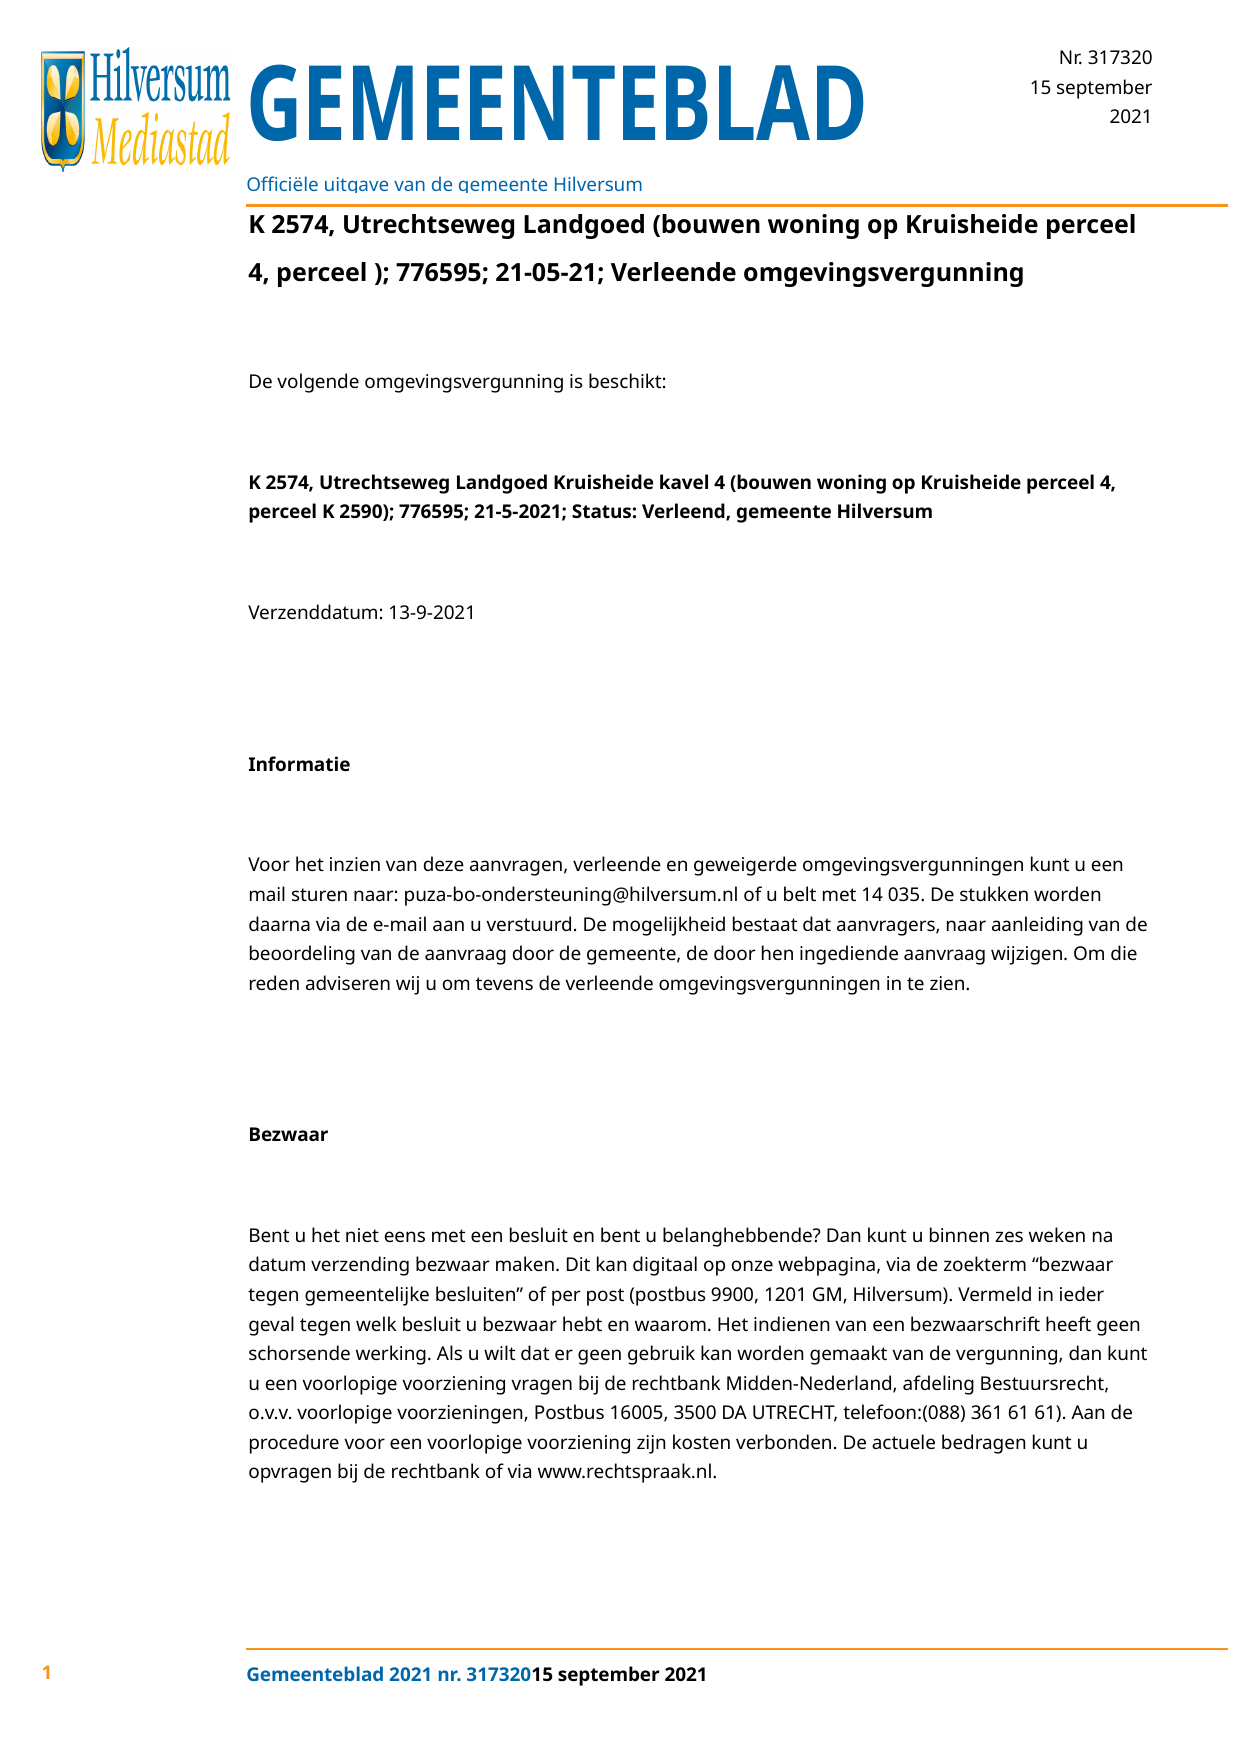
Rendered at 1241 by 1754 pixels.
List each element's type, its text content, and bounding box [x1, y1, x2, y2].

text Bent u het niet eens met een besluit en bent u belanghebbende? Dan kunt u binnen zes weken na datum verzending bezwaar maken. Dit kan digitaal op onze webpagina, via de zoekterm “bezwaar tegen gemeentelijke besluiten” of per post (postbus 9900, 1201 GM, Hilversum). Vermeld in ieder geval tegen welk besluit u bezwaar hebt en waarom. Het indienen van een bezwaarschrift heeft geen schorsende werking. Als u wilt dat er geen gebruik kan worden gemaakt van de vergunning, dan kunt u een voorlopige voorziening vragen bij de rechtbank Midden-Nederland, afdeling Bestuursrecht, o.v.v. voorlopige voorzieningen, Postbus 16005, 3500 DA UTRECHT, telefoon:(088) 361 61 61). Aan de procedure voor een voorlopige voorziening zijn kosten verbonden. De actuele bedragen kunt u opvragen bij de rechtbank of via www.rechtspraak.nl. [248, 1222, 1152, 1484]
text Voor het inzien van deze aanvragen, verleende en geweigerde omgevingsvergunningen kunt u een mail sturen naar: puza-bo-ondersteuning@hilversum.nl of u belt met 14 035. De stukken worden daarna via de e-mail aan u verstuurd. De mogelijkheid bestaat dat aanvragers, naar aanleiding van de beoordeling van de aanvraag door de gemeente, de door hen ingediende aanvraag wijzigen. Om die reden adviseren wij u om tevens de verleende omgevingsvergunningen in te zien. [248, 852, 1152, 996]
picture [41, 47, 231, 172]
text Bezwaar [248, 1121, 1152, 1147]
text K 2574, Utrechtseweg Landgoed (bouwen woning op Kruisheide perceel 4, perceel ); 776595; 21-05-21; Verleende omgevingsvergunning [248, 207, 1152, 288]
text Informatie [248, 751, 1152, 777]
text Verzenddatum: 13-9-2021 [248, 599, 1152, 625]
text K 2574, Utrechtseweg Landgoed Kruisheide kavel 4 (bouwen woning op Kruisheide perceel 4, perceel K 2590); 776595; 21-5-2021; Status: Verleend, gemeente Hilversum [248, 469, 1152, 524]
text De volgende omgevingsvergunning is beschikt: [248, 368, 1152, 394]
